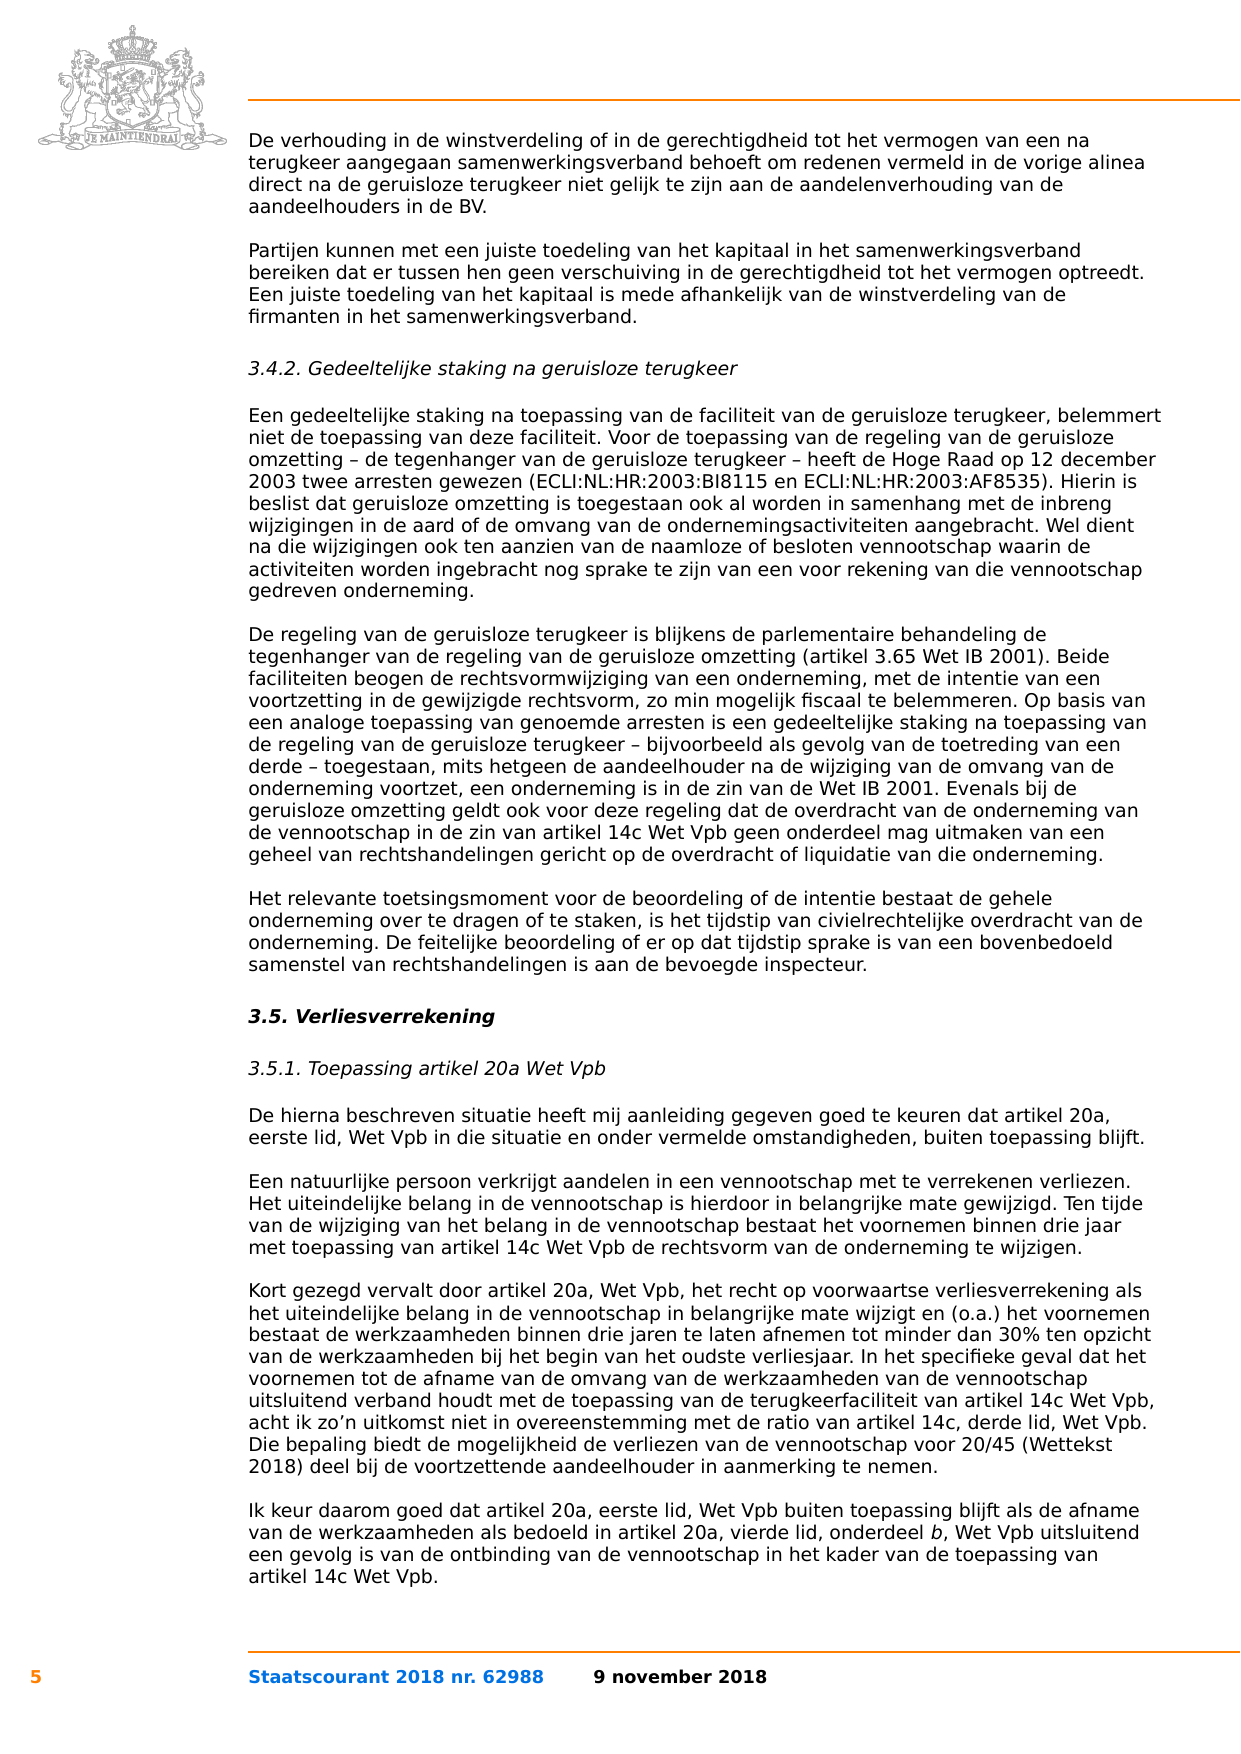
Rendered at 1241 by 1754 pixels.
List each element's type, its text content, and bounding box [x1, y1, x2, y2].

picture [38, 25, 227, 150]
subtitle 3.5. Verliesverrekening [248, 1006, 1163, 1028]
text Partijen kunnen met een juiste toedeling van het kapitaal in het samenwerkingsverband bereiken dat er tussen hen geen verschuiving in de gerechtigdheid tot het vermogen optreedt. Een juiste toedeling van het kapitaal is mede afhankelijk van de winstverdeling van de firmanten in het samenwerkingsverband. [248, 240, 1163, 328]
text Ik keur daarom goed dat artikel 20a, eerste lid, Wet Vpb buiten toepassing blijft als de afname van de werkzaamheden als bedoeld in artikel 20a, vierde lid, onderdeel b, Wet Vpb uitsluitend een gevolg is van de ontbinding van de vennootschap in het kader van de toepassing van artikel 14c Wet Vpb. [248, 1500, 1163, 1588]
text De regeling van de geruisloze terugkeer is blijkens de parlementaire behandeling de tegenhanger van de regeling van de geruisloze omzetting (artikel 3.65 Wet IB 2001). Beide faciliteiten beogen de rechtsvormwijziging van een onderneming, met de intentie van een voortzetting in de gewijzigde rechtsvorm, zo min mogelijk fiscaal te belemmeren. Op basis van een analoge toepassing van genoemde arresten is een gedeeltelijke staking na toepassing van de regeling van de geruisloze terugkeer – bijvoorbeeld als gevolg van de toetreding van een derde – toegestaan, mits hetgeen de aandeelhouder na de wijziging van de omvang van de onderneming voortzet, een onderneming is in de zin van de Wet IB 2001. Evenals bij de geruisloze omzetting geldt ook voor deze regeling dat de overdracht van de onderneming van de vennootschap in de zin van artikel 14c Wet Vpb geen onderdeel mag uitmaken van een geheel van rechtshandelingen gericht op de overdracht of liquidatie van die onderneming. [248, 624, 1163, 866]
subtitle 3.5.1. Toepassing artikel 20a Wet Vpb [248, 1058, 1163, 1080]
text De hierna beschreven situatie heeft mij aanleiding gegeven goed te keuren dat artikel 20a, eerste lid, Wet Vpb in die situatie en onder vermelde omstandigheden, buiten toepassing blijft. [248, 1105, 1163, 1149]
text Kort gezegd vervalt door artikel 20a, Wet Vpb, het recht op voorwaartse verliesverrekening als het uiteindelijke belang in de vennootschap in belangrijke mate wijzigt en (o.a.) het voornemen bestaat de werkzaamheden binnen drie jaren te laten afnemen tot minder dan 30% ten opzicht van de werkzaamheden bij het begin van het oudste verliesjaar. In het specifieke geval dat het voornemen tot de afname van de omvang van de werkzaamheden van de vennootschap uitsluitend verband houdt met de toepassing van de terugkeerfaciliteit van artikel 14c Wet Vpb, acht ik zo’n uitkomst niet in overeenstemming met de ratio van artikel 14c, derde lid, Wet Vpb. Die bepaling biedt de mogelijkheid de verliezen van de vennootschap voor 20/45 (Wettekst 2018) deel bij de voortzettende aandeelhouder in aanmerking te nemen. [248, 1280, 1163, 1478]
text Een gedeeltelijke staking na toepassing van de faciliteit van de geruisloze terugkeer, belemmert niet de toepassing van deze faciliteit. Voor de toepassing van de regeling van de geruisloze omzetting – de tegenhanger van de geruisloze terugkeer – heeft de Hoge Raad op 12 december 2003 twee arresten gewezen (ECLI:NL:HR:2003:BI8115 en ECLI:NL:HR:2003:AF8535). Hierin is beslist dat geruisloze omzetting is toegestaan ook al worden in samenhang met de inbreng wijzigingen in de aard of de omvang van de ondernemingsactiviteiten aangebracht. Wel dient na die wijzigingen ook ten aanzien van de naamloze of besloten vennootschap waarin de activiteiten worden ingebracht nog sprake te zijn van een voor rekening van die vennootschap gedreven onderneming. [248, 404, 1163, 602]
subtitle 3.4.2. Gedeeltelijke staking na geruisloze terugkeer [248, 358, 1163, 379]
text Het relevante toetsingsmoment voor de beoordeling of de intentie bestaat de gehele onderneming over te dragen of te staken, is het tijdstip van civielrechtelijke overdracht van de onderneming. De feitelijke beoordeling of er op dat tijdstip sprake is van een bovenbedoeld samenstel van rechtshandelingen is aan de bevoegde inspecteur. [248, 888, 1163, 976]
text De verhouding in de winstverdeling of in de gerechtigdheid tot het vermogen van een na terugkeer aangegaan samenwerkingsverband behoeft om redenen vermeld in de vorige alinea direct na de geruisloze terugkeer niet gelijk te zijn aan de aandelenverhouding van de aandeelhouders in de BV. [248, 130, 1163, 218]
text Een natuurlijke persoon verkrijgt aandelen in een vennootschap met te verrekenen verliezen. Het uiteindelijke belang in de vennootschap is hierdoor in belangrijke mate gewijzigd. Ten tijde van de wijziging van het belang in de vennootschap bestaat het voornemen binnen drie jaar met toepassing van artikel 14c Wet Vpb de rechtsvorm van de onderneming te wijzigen. [248, 1171, 1163, 1258]
